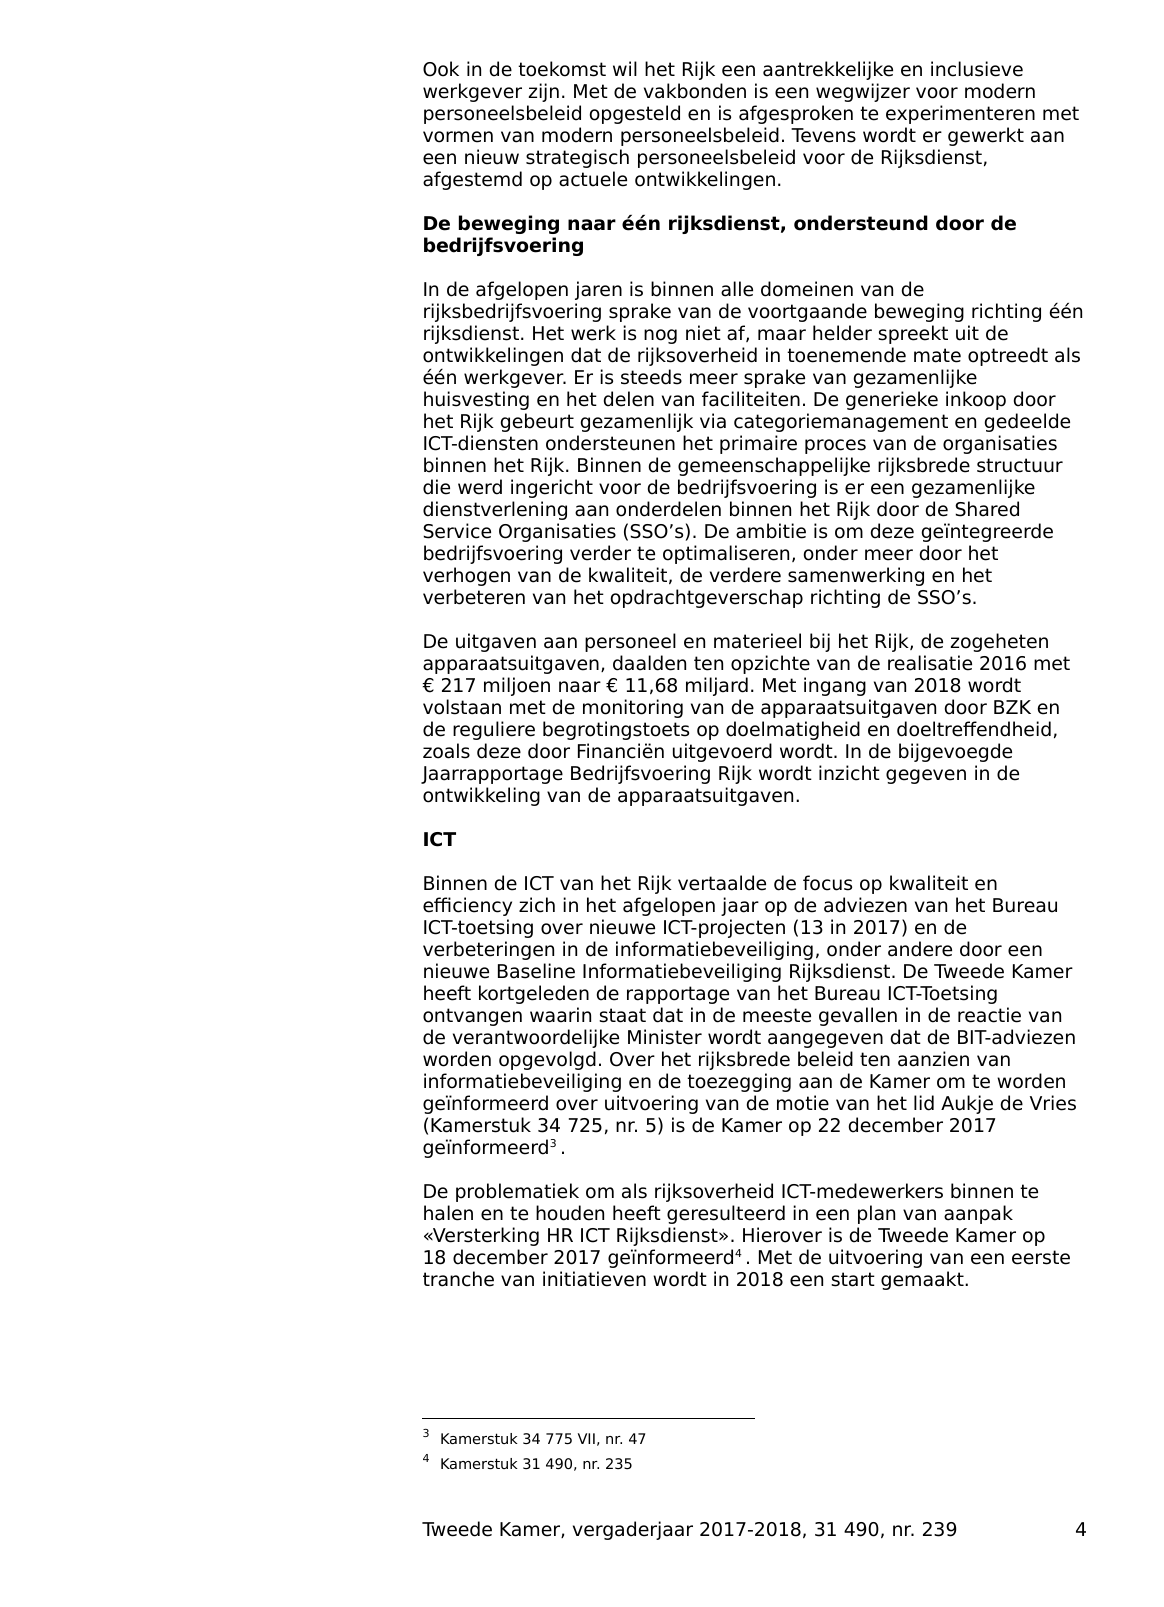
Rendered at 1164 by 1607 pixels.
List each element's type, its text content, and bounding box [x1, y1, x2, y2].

subtitle ICT [422, 829, 1087, 851]
text De uitgaven aan personeel en materieel bij het Rijk, de zogeheten apparaatsuitgaven, daalden ten opzichte van de realisatie 2016 met € 217 miljoen naar € 11,68 miljard. Met ingang van 2018 wordt volstaan met de monitoring van de apparaatsuitgaven door BZK en de reguliere begrotingstoets op doelmatigheid en doeltreffendheid, zoals deze door Financiën uitgevoerd wordt. In de bijgevoegde Jaarrapportage Bedrijfsvoering Rijk wordt inzicht gegeven in de ontwikkeling van de apparaatsuitgaven. [422, 631, 1087, 807]
text Binnen de ICT van het Rijk vertaalde de focus op kwaliteit en efficiency zich in het afgelopen jaar op de adviezen van het Bureau ICT-toetsing over nieuwe ICT-projecten (13 in 2017) en de verbeteringen in de informatiebeveiliging, onder andere door een nieuwe Baseline Informatiebeveiliging Rijksdienst. De Tweede Kamer heeft kortgeleden de rapportage van het Bureau ICT-Toetsing ontvangen waarin staat dat in de meeste gevallen in de reactie van de verantwoordelijke Minister wordt aangegeven dat de BIT-adviezen worden opgevolgd. Over het rijksbrede beleid ten aanzien van informatiebeveiliging en de toezegging aan de Kamer om te worden geïnformeerd over uitvoering van de motie van het lid Aukje de Vries (Kamerstuk 34 725, nr. 5) is de Kamer op 22 december 2017 geïnformeerd. [422, 873, 1087, 1159]
text Ook in de toekomst wil het Rijk een aantrekkelijke en inclusieve werkgever zijn. Met de vakbonden is een wegwijzer voor modern personeelsbeleid opgesteld en is afgesproken te experimenteren met vormen van modern personeelsbeleid. Tevens wordt er gewerkt aan een nieuw strategisch personeelsbeleid voor de Rijksdienst, afgestemd op actuele ontwikkelingen. [422, 59, 1087, 191]
text Kamerstuk 31 490, nr. 235 [422, 1452, 1087, 1474]
subtitle De beweging naar één rijksdienst, ondersteund door de bedrijfsvoering [422, 213, 1087, 257]
text Kamerstuk 34 775 VII, nr. 47 [422, 1427, 1087, 1449]
text De problematiek om als rijksoverheid ICT-medewerkers binnen te halen en te houden heeft geresulteerd in een plan van aanpak «Versterking HR ICT Rijksdienst». Hierover is de Tweede Kamer op 18 december 2017 geïnformeerd. Met de uitvoering van een eerste tranche van initiatieven wordt in 2018 een start gemaakt. [422, 1181, 1087, 1291]
text In de afgelopen jaren is binnen alle domeinen van de rijksbedrijfsvoering sprake van de voortgaande beweging richting één rijksdienst. Het werk is nog niet af, maar helder spreekt uit de ontwikkelingen dat de rijksoverheid in toenemende mate optreedt als één werkgever. Er is steeds meer sprake van gezamenlijke huisvesting en het delen van faciliteiten. De generieke inkoop door het Rijk gebeurt gezamenlijk via categoriemanagement en gedeelde ICT-diensten ondersteunen het primaire proces van de organisaties binnen het Rijk. Binnen de gemeenschappelijke rijksbrede structuur die werd ingericht voor de bedrijfsvoering is er een gezamenlijke dienstverlening aan onderdelen binnen het Rijk door de Shared Service Organisaties (SSO’s). De ambitie is om deze geïntegreerde bedrijfsvoering verder te optimaliseren, onder meer door het verhogen van de kwaliteit, de verdere samenwerking en het verbeteren van het opdrachtgeverschap richting de SSO’s. [422, 279, 1087, 609]
